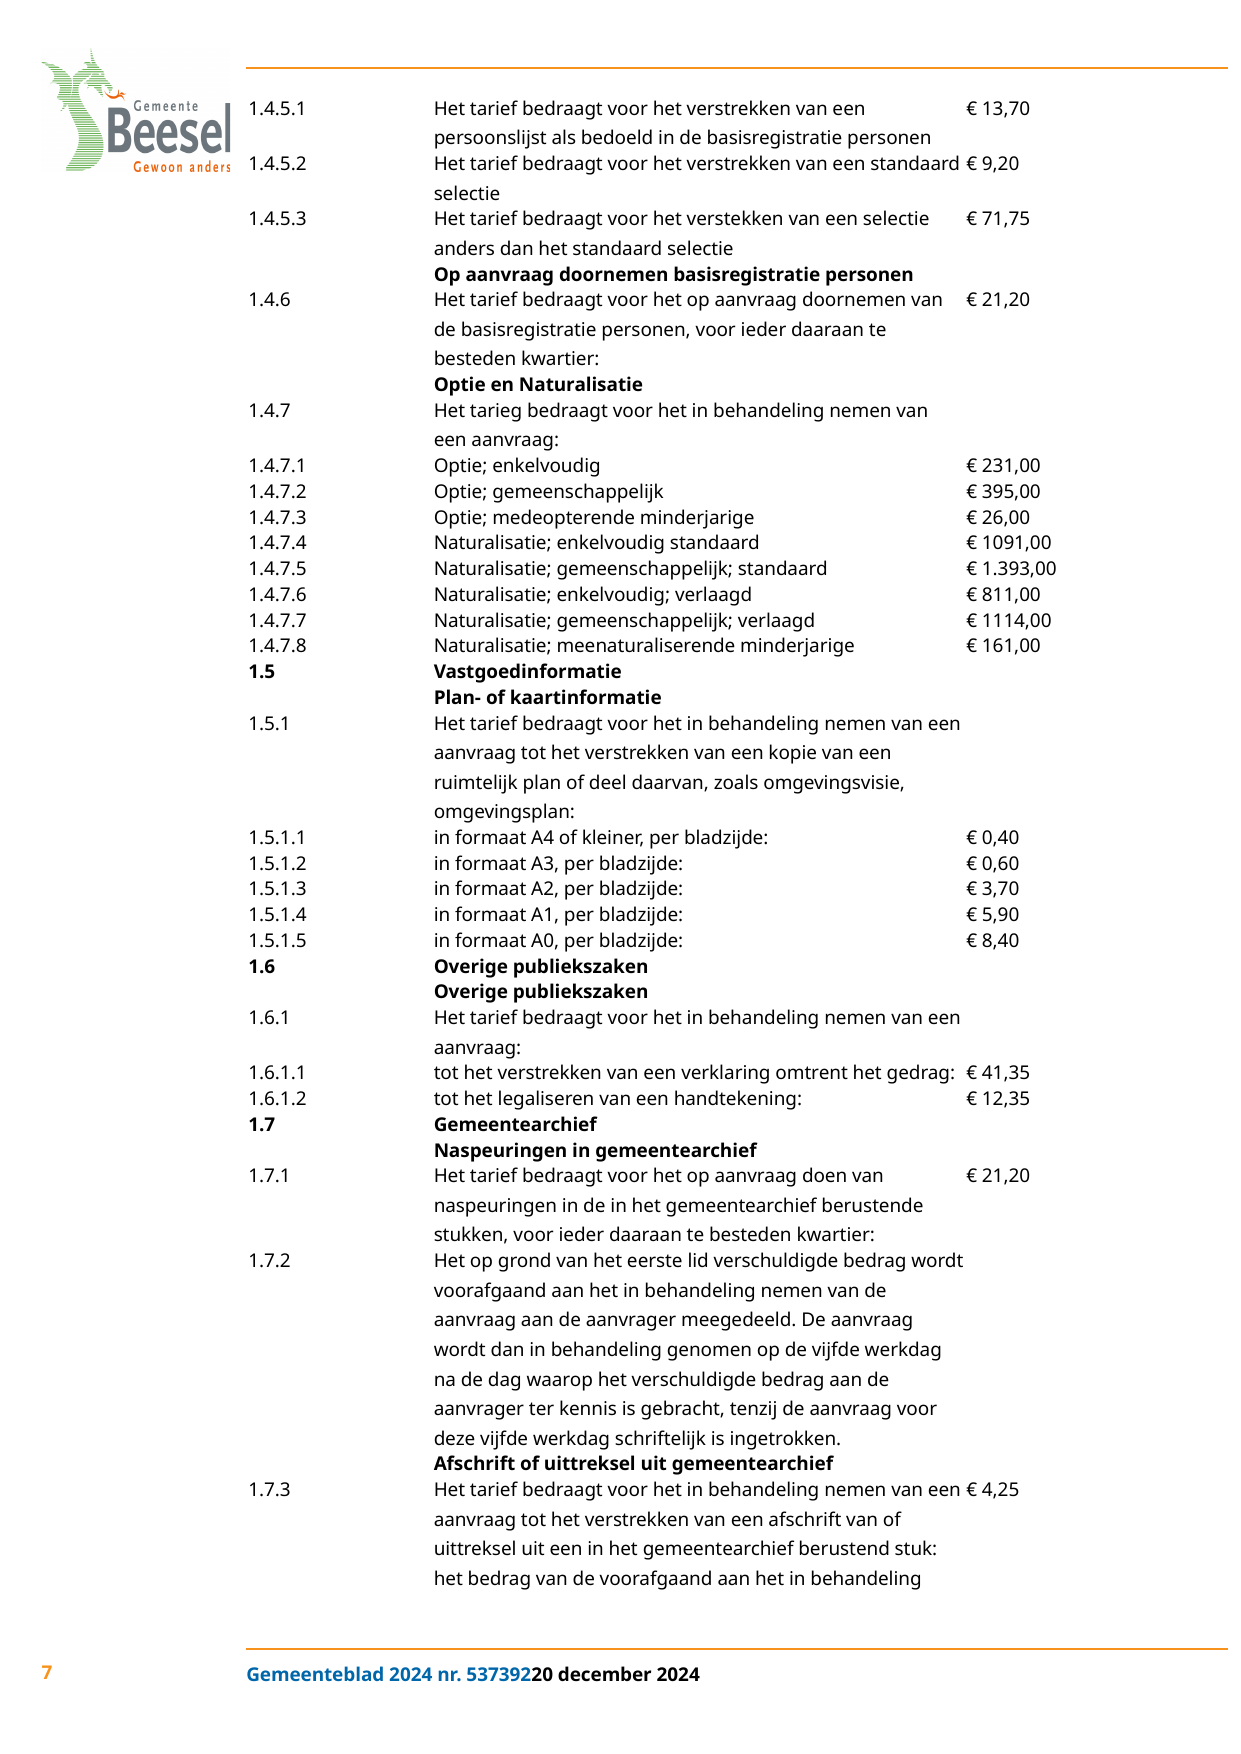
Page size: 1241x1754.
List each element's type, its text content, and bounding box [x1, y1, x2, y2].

table_cell [966, 1248, 1152, 1451]
table_cell 1.5.1.1 [248, 824, 433, 850]
table_cell tot het verstrekken van een verklaring omtrent het gedrag: [434, 1060, 966, 1085]
table_cell [248, 684, 433, 710]
table_cell 1.4.5.1 [248, 95, 433, 150]
table_cell [966, 1111, 1152, 1137]
table_cell [966, 658, 1152, 684]
table_cell 1.5 [248, 658, 433, 684]
table_cell 1.7.2 [248, 1248, 433, 1451]
table_cell Op aanvraag doornemen basisregistratie personen [434, 261, 966, 286]
table_cell Plan- of kaartinformatie [434, 684, 966, 710]
table_cell in formaat A3, per bladzijde: [434, 850, 966, 876]
table_cell [248, 1137, 433, 1162]
table_cell 1.4.7 [248, 397, 433, 452]
table_cell € 395,00 [966, 478, 1152, 504]
table_cell Het tarief bedraagt voor het in behandeling nemen van een aanvraag tot het verstrekken van een afschrift van of uittreksel uit een in het gemeentearchief berustend stuk: het bedrag van de voorafgaand aan het in behandeling [434, 1476, 966, 1591]
table_cell Optie en Naturalisatie [434, 371, 966, 397]
table_cell 1.4.7.7 [248, 607, 433, 632]
table_cell [966, 979, 1152, 1004]
table_cell in formaat A0, per bladzijde: [434, 927, 966, 953]
table_cell Optie; gemeenschappelijk [434, 478, 966, 504]
table_cell 1.4.7.5 [248, 555, 433, 581]
table_cell € 4,25 [966, 1476, 1152, 1591]
table_cell € 3,70 [966, 876, 1152, 901]
table_cell [966, 371, 1152, 397]
table_cell 1.4.7.1 [248, 453, 433, 478]
table_cell € 8,40 [966, 927, 1152, 953]
table_cell € 71,75 [966, 205, 1152, 261]
table_cell 1.5.1.4 [248, 901, 433, 927]
table_cell € 1114,00 [966, 607, 1152, 632]
table_cell tot het legaliseren van een handtekening: [434, 1085, 966, 1111]
table_cell [248, 261, 433, 286]
table_cell in formaat A2, per bladzijde: [434, 876, 966, 901]
table_cell Het tarief bedraagt voor het in behandeling nemen van een aanvraag tot het verstrekken van een kopie van een ruimtelijk plan of deel daarvan, zoals omgevingsvisie, omgevingsplan: [434, 710, 966, 824]
table_cell Optie; enkelvoudig [434, 453, 966, 478]
picture [41, 47, 231, 172]
table_cell [966, 1137, 1152, 1162]
table_cell Naturalisatie; enkelvoudig; verlaagd [434, 581, 966, 607]
table_cell € 0,60 [966, 850, 1152, 876]
table_cell 1.7 [248, 1111, 433, 1137]
table_cell € 5,90 [966, 901, 1152, 927]
table_cell 1.6 [248, 953, 433, 978]
table_cell [966, 397, 1152, 452]
table_cell Het tarieg bedraagt voor het in behandeling nemen van een aanvraag: [434, 397, 966, 452]
table_cell [966, 710, 1152, 824]
table_cell Het tarief bedraagt voor het op aanvraag doornemen van de basisregistratie personen, voor ieder daaraan te besteden kwartier: [434, 286, 966, 371]
table_cell Het tarief bedraagt voor het verstrekken van een persoonslijst als bedoeld in de basisregistratie personen [434, 95, 966, 150]
table_cell € 9,20 [966, 150, 1152, 205]
table_cell 1.4.7.8 [248, 633, 433, 658]
table_cell 1.4.5.2 [248, 150, 433, 205]
table_cell 1.5.1 [248, 710, 433, 824]
table_cell 1.6.1.2 [248, 1085, 433, 1111]
table_cell € 231,00 [966, 453, 1152, 478]
table_cell 1.7.3 [248, 1476, 433, 1591]
table_cell € 13,70 [966, 95, 1152, 150]
table_cell € 1.393,00 [966, 555, 1152, 581]
table_cell € 21,20 [966, 1163, 1152, 1247]
table_cell in formaat A4 of kleiner, per bladzijde: [434, 824, 966, 850]
table_cell [966, 1004, 1152, 1059]
table_cell in formaat A1, per bladzijde: [434, 901, 966, 927]
table_cell Het tarief bedraagt voor het verstekken van een selectie anders dan het standaard selectie [434, 205, 966, 261]
table_cell 1.4.7.4 [248, 530, 433, 555]
table_cell 1.5.1.3 [248, 876, 433, 901]
table_cell [966, 1451, 1152, 1476]
table_cell [966, 953, 1152, 978]
table_cell 1.4.7.6 [248, 581, 433, 607]
table_cell Naturalisatie; gemeenschappelijk; standaard [434, 555, 966, 581]
table_cell 1.5.1.5 [248, 927, 433, 953]
table_cell € 26,00 [966, 504, 1152, 529]
table_cell [966, 261, 1152, 286]
table_cell Vastgoedinformatie [434, 658, 966, 684]
table_cell [248, 979, 433, 1004]
table_cell Overige publiekszaken [434, 979, 966, 1004]
table_cell 1.4.7.2 [248, 478, 433, 504]
table_cell 1.6.1.1 [248, 1060, 433, 1085]
table_cell 1.4.5.3 [248, 205, 433, 261]
table_cell € 0,40 [966, 824, 1152, 850]
table_cell Afschrift of uittreksel uit gemeentearchief [434, 1451, 966, 1476]
table_cell € 12,35 [966, 1085, 1152, 1111]
table_cell € 41,35 [966, 1060, 1152, 1085]
table_cell € 1091,00 [966, 530, 1152, 555]
table_cell € 811,00 [966, 581, 1152, 607]
table_cell 1.6.1 [248, 1004, 433, 1059]
table_cell 1.5.1.2 [248, 850, 433, 876]
table_cell Naturalisatie; enkelvoudig standaard [434, 530, 966, 555]
table_cell Overige publiekszaken [434, 953, 966, 978]
table_cell [248, 371, 433, 397]
table_cell € 161,00 [966, 633, 1152, 658]
table_cell 1.7.1 [248, 1163, 433, 1247]
table_cell [248, 1451, 433, 1476]
table_cell € 21,20 [966, 286, 1152, 371]
table_cell 1.4.7.3 [248, 504, 433, 529]
table_cell 1.4.6 [248, 286, 433, 371]
table_cell Naturalisatie; meenaturaliserende minderjarige [434, 633, 966, 658]
table_cell Het tarief bedraagt voor het op aanvraag doen van naspeuringen in de in het gemeentearchief berustende stukken, voor ieder daaraan te besteden kwartier: [434, 1163, 966, 1247]
table_cell Het op grond van het eerste lid verschuldigde bedrag wordt voorafgaand aan het in behandeling nemen van de aanvraag aan de aanvrager meegedeeld. De aanvraag wordt dan in behandeling genomen op de vijfde werkdag na de dag waarop het verschuldigde bedrag aan de aanvrager ter kennis is gebracht, tenzij de aanvraag voor deze vijfde werkdag schriftelijk is ingetrokken. [434, 1248, 966, 1451]
table_cell Naspeuringen in gemeentearchief [434, 1137, 966, 1162]
table_cell Gemeentearchief [434, 1111, 966, 1137]
table_cell Naturalisatie; gemeenschappelijk; verlaagd [434, 607, 966, 632]
table_cell Het tarief bedraagt voor het in behandeling nemen van een aanvraag: [434, 1004, 966, 1059]
table_cell [966, 684, 1152, 710]
table_cell Optie; medeopterende minderjarige [434, 504, 966, 529]
table_cell Het tarief bedraagt voor het verstrekken van een standaard selectie [434, 150, 966, 205]
